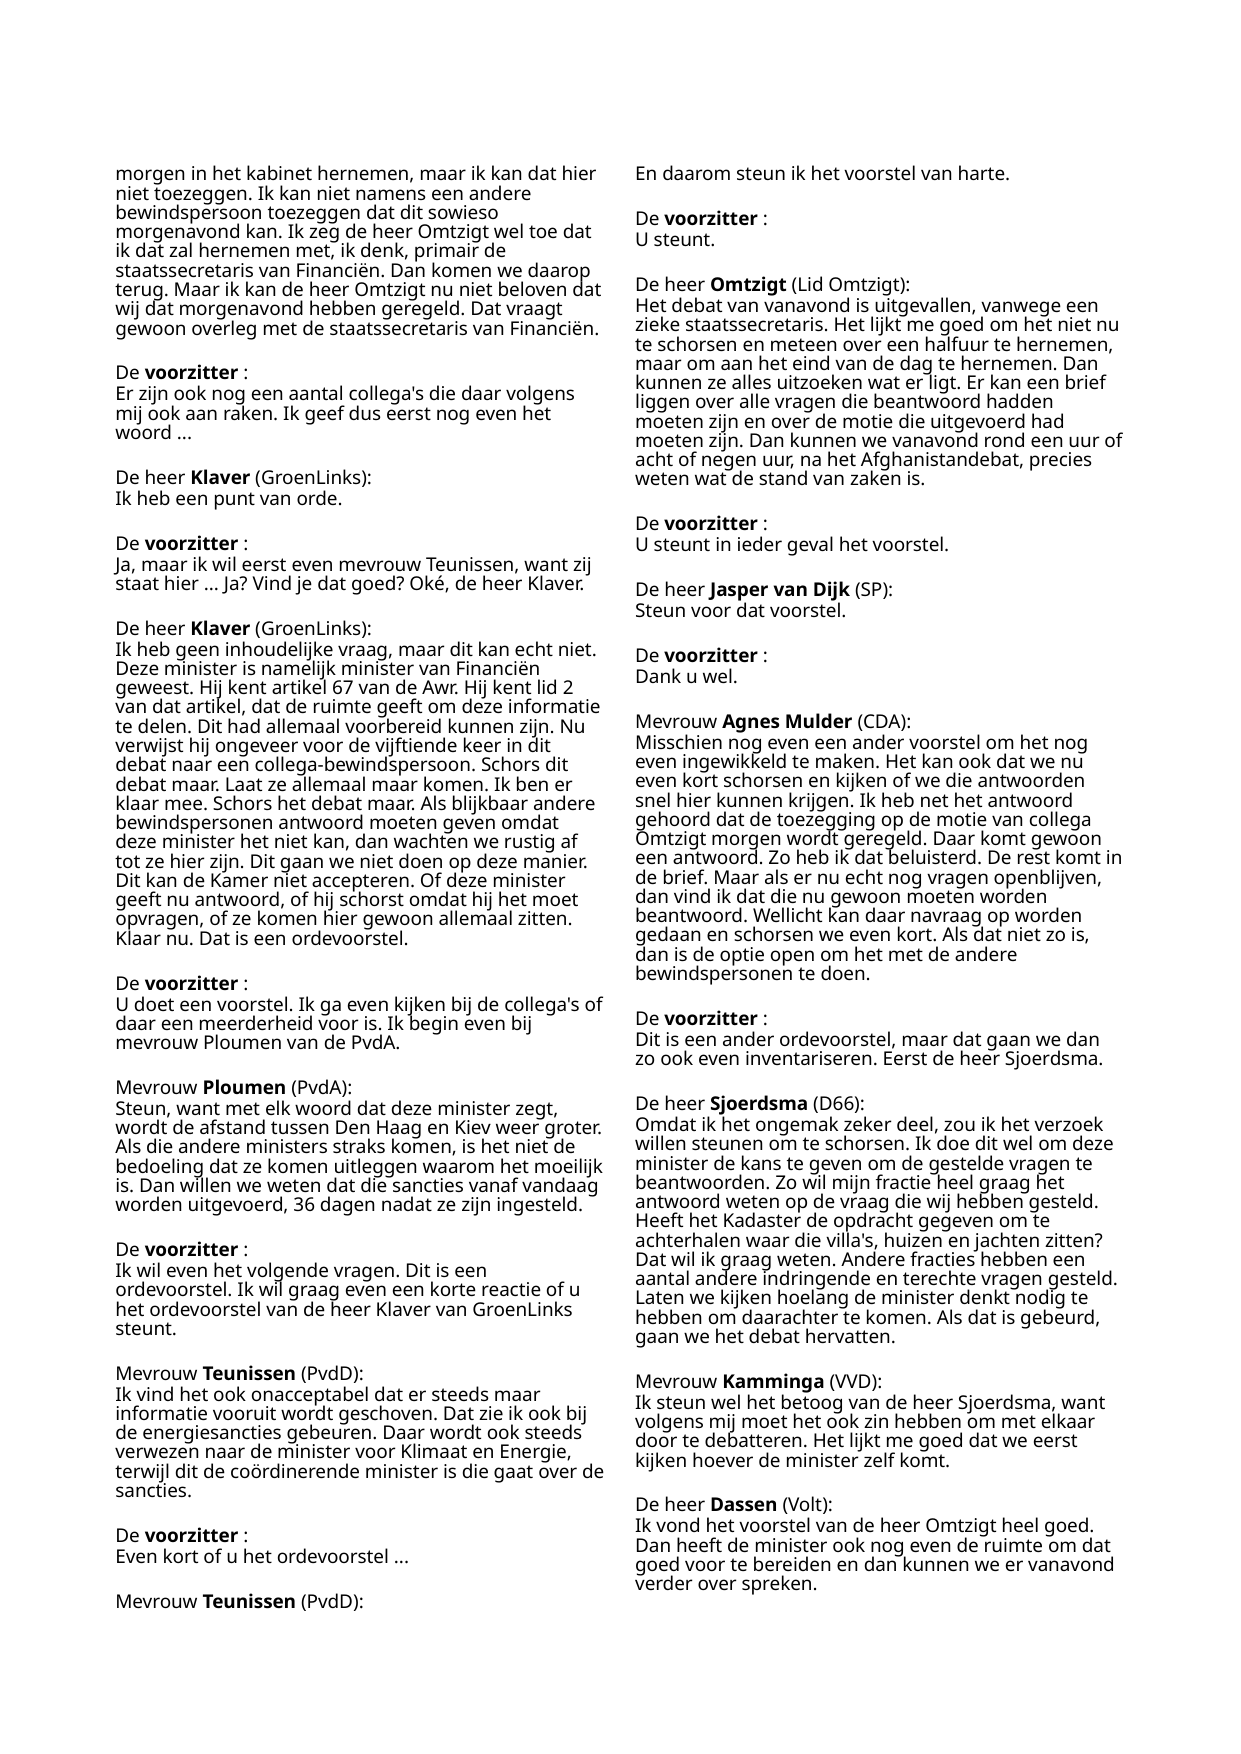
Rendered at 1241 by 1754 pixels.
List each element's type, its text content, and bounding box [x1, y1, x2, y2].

text Ik heb een punt van orde. [115, 490, 605, 509]
text Mevrouw Teunissen (PvdD): [115, 1588, 605, 1614]
text Mevrouw Agnes Mulder (CDA): [635, 708, 1125, 734]
text De heer Klaver (GroenLinks): [115, 464, 605, 490]
text Ik vind het ook onacceptabel dat er steeds maar informatie vooruit wordt geschoven. Dat zie ik ook bij de energiesancties gebeuren. Daar wordt ook steeds verwezen naar de minister voor Klimaat en Energie, terwijl dit de coördinerende minister is die gaat over de sancties. [115, 1386, 605, 1501]
text De heer Klaver (GroenLinks): [115, 615, 605, 641]
text De voorzitter : [635, 205, 1125, 231]
text Er zijn ook nog een aantal collega's die daar volgens mij ook aan raken. Ik geef dus eerst nog even het woord ... [115, 385, 605, 443]
text De voorzitter : [115, 530, 605, 556]
text De voorzitter : [635, 642, 1125, 668]
text Even kort of u het ordevoorstel ... [115, 1548, 605, 1567]
text De heer Dassen (Volt): [635, 1492, 1125, 1517]
text Mevrouw Ploumen (PvdA): [115, 1074, 605, 1100]
text De voorzitter : [115, 970, 605, 996]
text U steunt. [635, 231, 1125, 250]
text De voorzitter : [115, 359, 605, 385]
text Het debat van vanavond is uitgevallen, vanwege een zieke staatssecretaris. Het lijkt me goed om het niet nu te schorsen en meteen over een halfuur te hernemen, maar om aan het eind van de dag te hernemen. Dan kunnen ze alles uitzoeken wat er ligt. Er kan een brief liggen over alle vragen die beantwoord hadden moeten zijn en over de motie die uitgevoerd had moeten zijn. Dan kunnen we vanavond rond een uur of acht of negen uur, na het Afghanistandebat, precies weten wat de stand van zaken is. [635, 297, 1125, 490]
text De heer Omtzigt (Lid Omtzigt): [635, 271, 1125, 297]
text Omdat ik het ongemak zeker deel, zou ik het verzoek willen steunen om te schorsen. Ik doe dit wel om deze minister de kans te geven om de gestelde vragen te beantwoorden. Zo wil mijn fractie heel graag het antwoord weten op de vraag die wij hebben gesteld. Heeft het Kadaster de opdracht gegeven om te achterhalen waar die villa's, huizen en jachten zitten? Dat wil ik graag weten. Andere fracties hebben een aantal andere indringende en terechte vragen gesteld. Laten we kijken hoelang de minister denkt nodig te hebben om daarachter te komen. Als dat is gebeurd, gaan we het debat hervatten. [635, 1116, 1125, 1347]
text Ja, maar ik wil eerst even mevrouw Teunissen, want zij staat hier ... Ja? Vind je dat goed? Oké, de heer Klaver. [115, 556, 605, 594]
text Ik wil even het volgende vragen. Dit is een ordevoorstel. Ik wil graag even een korte reactie of u het ordevoorstel van de heer Klaver van GroenLinks steunt. [115, 1262, 605, 1339]
text morgen in het kabinet hernemen, maar ik kan dat hier niet toezeggen. Ik kan niet namens een andere bewindspersoon toezeggen dat dit sowieso morgenavond kan. Ik zeg de heer Omtzigt wel toe dat ik dat zal hernemen met, ik denk, primair de staatssecretaris van Financiën. Dan komen we daarop terug. Maar ik kan de heer Omtzigt nu niet beloven dat wij dat morgenavond hebben geregeld. Dat vraagt gewoon overleg met de staatssecretaris van Financiën. [115, 165, 605, 339]
text De heer Sjoerdsma (D66): [635, 1090, 1125, 1116]
text De voorzitter : [115, 1522, 605, 1548]
text Dit is een ander ordevoorstel, maar dat gaan we dan zo ook even inventariseren. Eerst de heer Sjoerdsma. [635, 1031, 1125, 1069]
text De heer Jasper van Dijk (SP): [635, 576, 1125, 602]
text Ik heb geen inhoudelijke vraag, maar dit kan echt niet. Deze minister is namelijk minister van Financiën geweest. Hij kent artikel 67 van de Awr. Hij kent lid 2 van dat artikel, dat de ruimte geeft om deze informatie te delen. Dit had allemaal voorbereid kunnen zijn. Nu verwijst hij ongeveer voor de vijftiende keer in dit debat naar een collega-bewindspersoon. Schors dit debat maar. Laat ze allemaal maar komen. Ik ben er klaar mee. Schors het debat maar. Als blijkbaar andere bewindspersonen antwoord moeten geven omdat deze minister het niet kan, dan wachten we rustig af tot ze hier zijn. Dit gaan we niet doen op deze manier. Dit kan de Kamer niet accepteren. Of deze minister geeft nu antwoord, of hij schorst omdat hij het moet opvragen, of ze komen hier gewoon allemaal zitten. Klaar nu. Dat is een ordevoorstel. [115, 641, 605, 949]
text Steun voor dat voorstel. [635, 602, 1125, 621]
text Mevrouw Teunissen (PvdD): [115, 1360, 605, 1386]
text U doet een voorstel. Ik ga even kijken bij de collega's of daar een meerderheid voor is. Ik begin even bij mevrouw Ploumen van de PvdA. [115, 996, 605, 1053]
text Mevrouw Kamminga (VVD): [635, 1368, 1125, 1394]
text De voorzitter : [115, 1236, 605, 1262]
text De voorzitter : [635, 511, 1125, 536]
text Dank u wel. [635, 668, 1125, 687]
text Misschien nog even een ander voorstel om het nog even ingewikkeld te maken. Het kan ook dat we nu even kort schorsen en kijken of we die antwoorden snel hier kunnen krijgen. Ik heb net het antwoord gehoord dat de toezegging op de motie van collega Omtzigt morgen wordt geregeld. Daar komt gewoon een antwoord. Zo heb ik dat beluisterd. De rest komt in de brief. Maar als er nu echt nog vragen openblijven, dan vind ik dat die nu gewoon moeten worden beantwoord. Wellicht kan daar navraag op worden gedaan en schorsen we even kort. Als dat niet zo is, dan is de optie open om het met de andere bewindspersonen te doen. [635, 734, 1125, 984]
text De voorzitter : [635, 1005, 1125, 1031]
text U steunt in ieder geval het voorstel. [635, 536, 1125, 556]
text En daarom steun ik het voorstel van harte. [635, 165, 1125, 184]
text Ik vond het voorstel van de heer Omtzigt heel goed. Dan heeft de minister ook nog even de ruimte om dat goed voor te bereiden en dan kunnen we er vanavond verder over spreken. [635, 1517, 1125, 1594]
text Ik steun wel het betoog van de heer Sjoerdsma, want volgens mij moet het ook zin hebben om met elkaar door te debatteren. Het lijkt me goed dat we eerst kijken hoever de minister zelf komt. [635, 1394, 1125, 1471]
text Steun, want met elk woord dat deze minister zegt, wordt de afstand tussen Den Haag en Kiev weer groter. Als die andere ministers straks komen, is het niet de bedoeling dat ze komen uitleggen waarom het moeilijk is. Dan willen we weten dat die sancties vanaf vandaag worden uitgevoerd, 36 dagen nadat ze zijn ingesteld. [115, 1100, 605, 1216]
